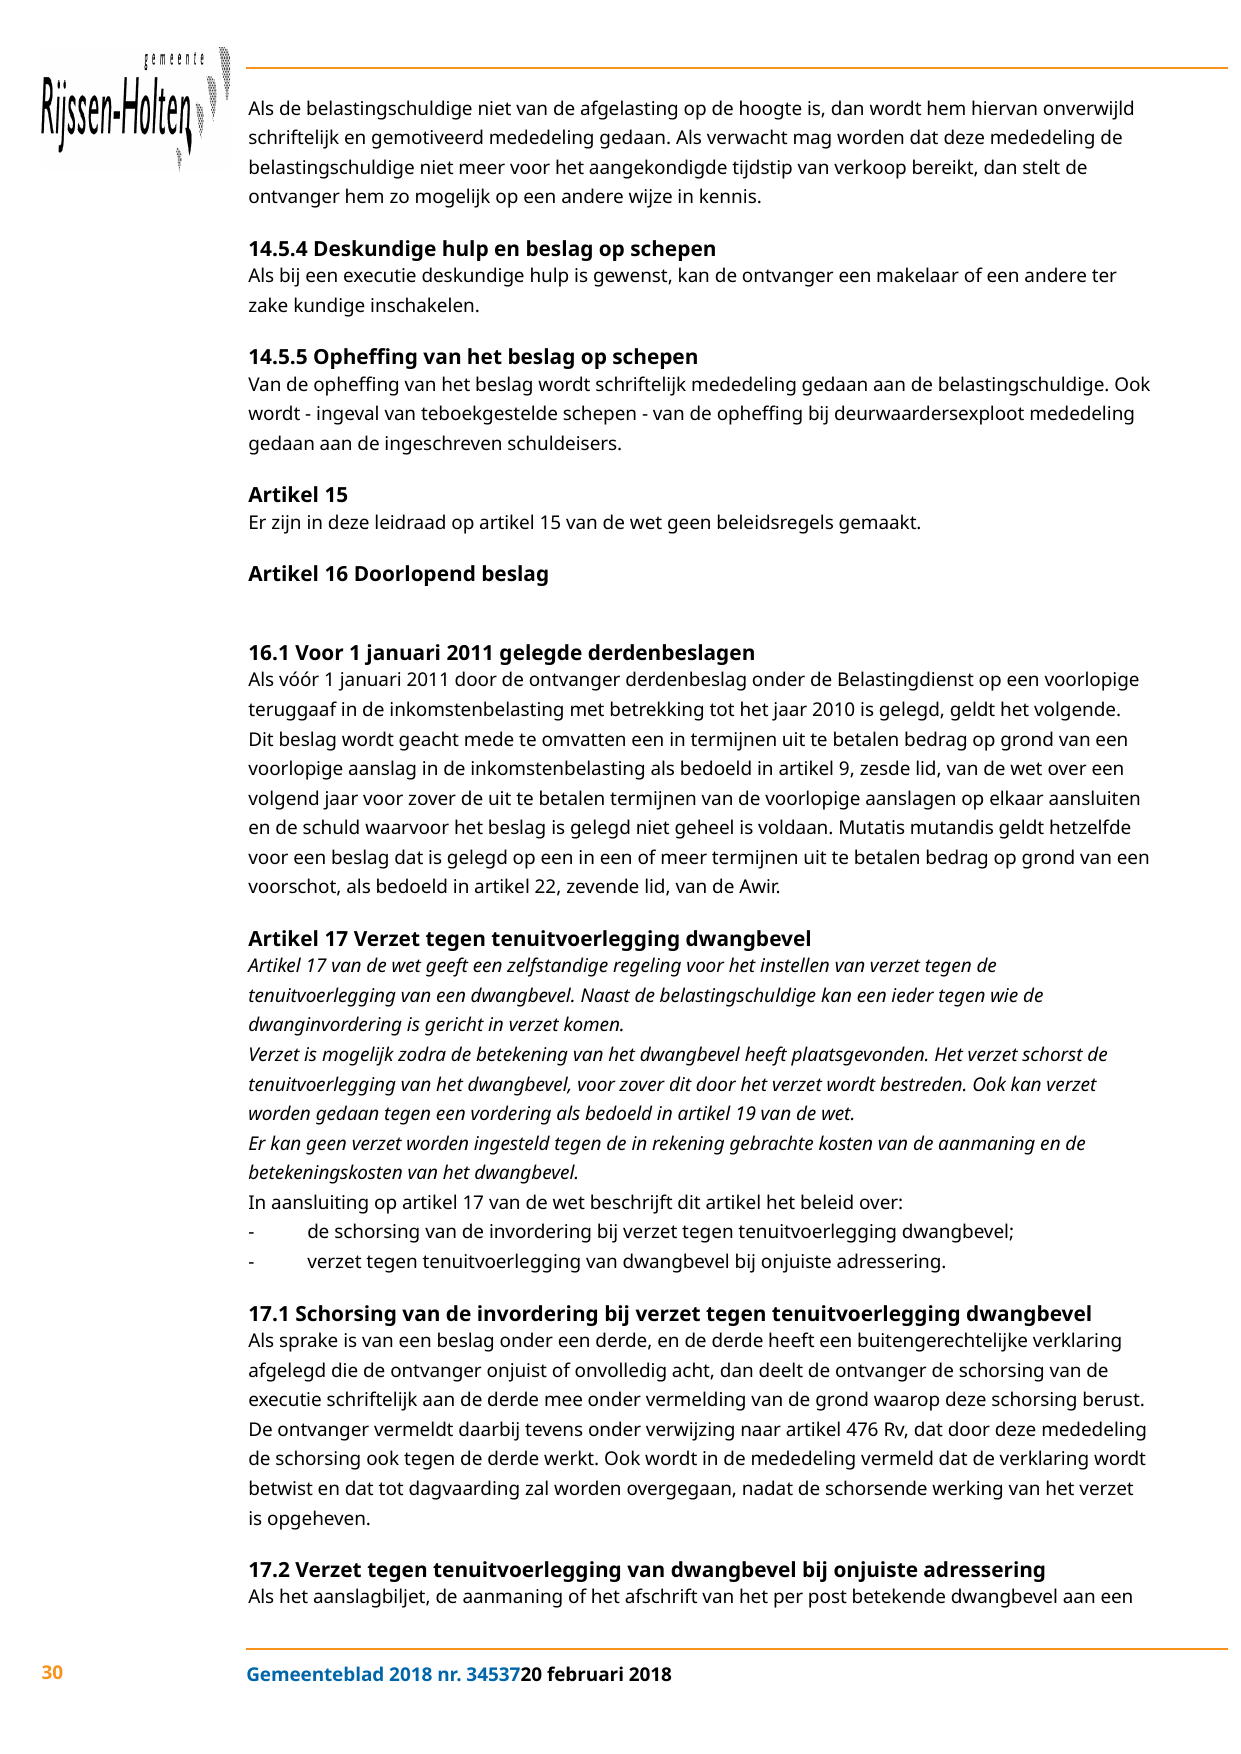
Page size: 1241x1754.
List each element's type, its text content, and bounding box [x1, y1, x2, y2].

text Van de opheffing van het beslag wordt schriftelijk mededeling gedaan aan de belastingschuldige. Ook wordt - ingeval van teboekgestelde schepen - van de opheffing bij deurwaardersexploot mededeling gedaan aan de ingeschreven schuldeisers. [248, 371, 1152, 456]
text Artikel 17 van de wet geeft een zelfstandige regeling voor het instellen van verzet tegen de tenuitvoerlegging van een dwangbevel. Naast de belastingschuldige kan een ieder tegen wie de dwanginvordering is gericht in verzet komen. [248, 952, 1152, 1037]
text 16.1 Voor 1 januari 2011 gelegde derdenbeslagen [248, 638, 1152, 667]
text Als bij een executie deskundige hulp is gewenst, kan de ontvanger een makelaar of een andere ter zake kundige inschakelen. [248, 262, 1152, 318]
text 14.5.5 Opheffing van het beslag op schepen [248, 342, 1152, 371]
text Verzet is mogelijk zodra de betekening van het dwangbevel heeft plaatsgevonden. Het verzet schorst de tenuitvoerlegging van het dwangbevel, voor zover dit door het verzet wordt bestreden. Ook kan verzet worden gedaan tegen een vordering als bedoeld in artikel 19 van de wet. [248, 1041, 1152, 1126]
text Als de belastingschuldige niet van de afgelasting op de hoogte is, dan wordt hem hiervan onverwijld schriftelijk en gemotiveerd mededeling gedaan. Als verwacht mag worden dat deze mededeling de belastingschuldige niet meer voor het aangekondigde tijdstip van verkoop bereikt, dan stelt de ontvanger hem zo mogelijk op een andere wijze in kennis. [248, 95, 1152, 209]
text 17.1 Schorsing van de invordering bij verzet tegen tenuitvoerlegging dwangbevel [248, 1299, 1152, 1327]
list verzet tegen tenuitvoerlegging van dwangbevel bij onjuiste adressering. [248, 1248, 1152, 1274]
text Artikel 17 Verzet tegen tenuitvoerlegging dwangbevel [248, 924, 1152, 952]
text 14.5.4 Deskundige hulp en beslag op schepen [248, 234, 1152, 262]
list de schorsing van de invordering bij verzet tegen tenuitvoerlegging dwangbevel; [248, 1219, 1152, 1244]
text Er zijn in deze leidraad op artikel 15 van de wet geen beleidsregels gemaakt. [248, 509, 1152, 534]
text In aansluiting op artikel 17 van de wet beschrijft dit artikel het beleid over: [248, 1189, 1152, 1215]
text Als het aanslagbiljet, de aanmaning of het afschrift van het per post betekende dwangbevel aan een [248, 1583, 1152, 1609]
text Als vóór 1 januari 2011 door de ontvanger derdenbeslag onder de Belastingdienst op een voorlopige teruggaaf in de inkomstenbelasting met betrekking tot het jaar 2010 is gelegd, geldt het volgende. Dit beslag wordt geacht mede te omvatten een in termijnen uit te betalen bedrag op grond van een voorlopige aanslag in de inkomstenbelasting als bedoeld in artikel 9, zesde lid, van de wet over een volgend jaar voor zover de uit te betalen termijnen van de voorlopige aanslagen op elkaar aansluiten en de schuld waarvoor het beslag is gelegd niet geheel is voldaan. Mutatis mutandis geldt hetzelfde voor een beslag dat is gelegd op een in een of meer termijnen uit te betalen bedrag op grond van een voorschot, als bedoeld in artikel 22, zevende lid, van de Awir. [248, 667, 1152, 899]
text Er kan geen verzet worden ingesteld tegen de in rekening gebrachte kosten van de aanmaning en de betekeningskosten van het dwangbevel. [248, 1130, 1152, 1185]
text 17.2 Verzet tegen tenuitvoerlegging van dwangbevel bij onjuiste adressering [248, 1555, 1152, 1583]
text Als sprake is van een beslag onder een derde, en de derde heeft een buitengerechtelijke verklaring afgelegd die de ontvanger onjuist of onvolledig acht, dan deelt de ontvanger de schorsing van de executie schriftelijk aan de derde mee onder vermelding van de grond waarop deze schorsing berust. [248, 1327, 1152, 1412]
text De ontvanger vermeldt daarbij tevens onder verwijzing naar artikel 476 Rv, dat door deze mededeling de schorsing ook tegen de derde werkt. Ook wordt in de mededeling vermeld dat de verklaring wordt betwist en dat tot dagvaarding zal worden overgegaan, nadat de schorsende werking van het verzet is opgeheven. [248, 1416, 1152, 1530]
text Artikel 15 [248, 480, 1152, 509]
picture [41, 47, 231, 172]
text Artikel 16 Doorlopend beslag [248, 559, 1152, 588]
